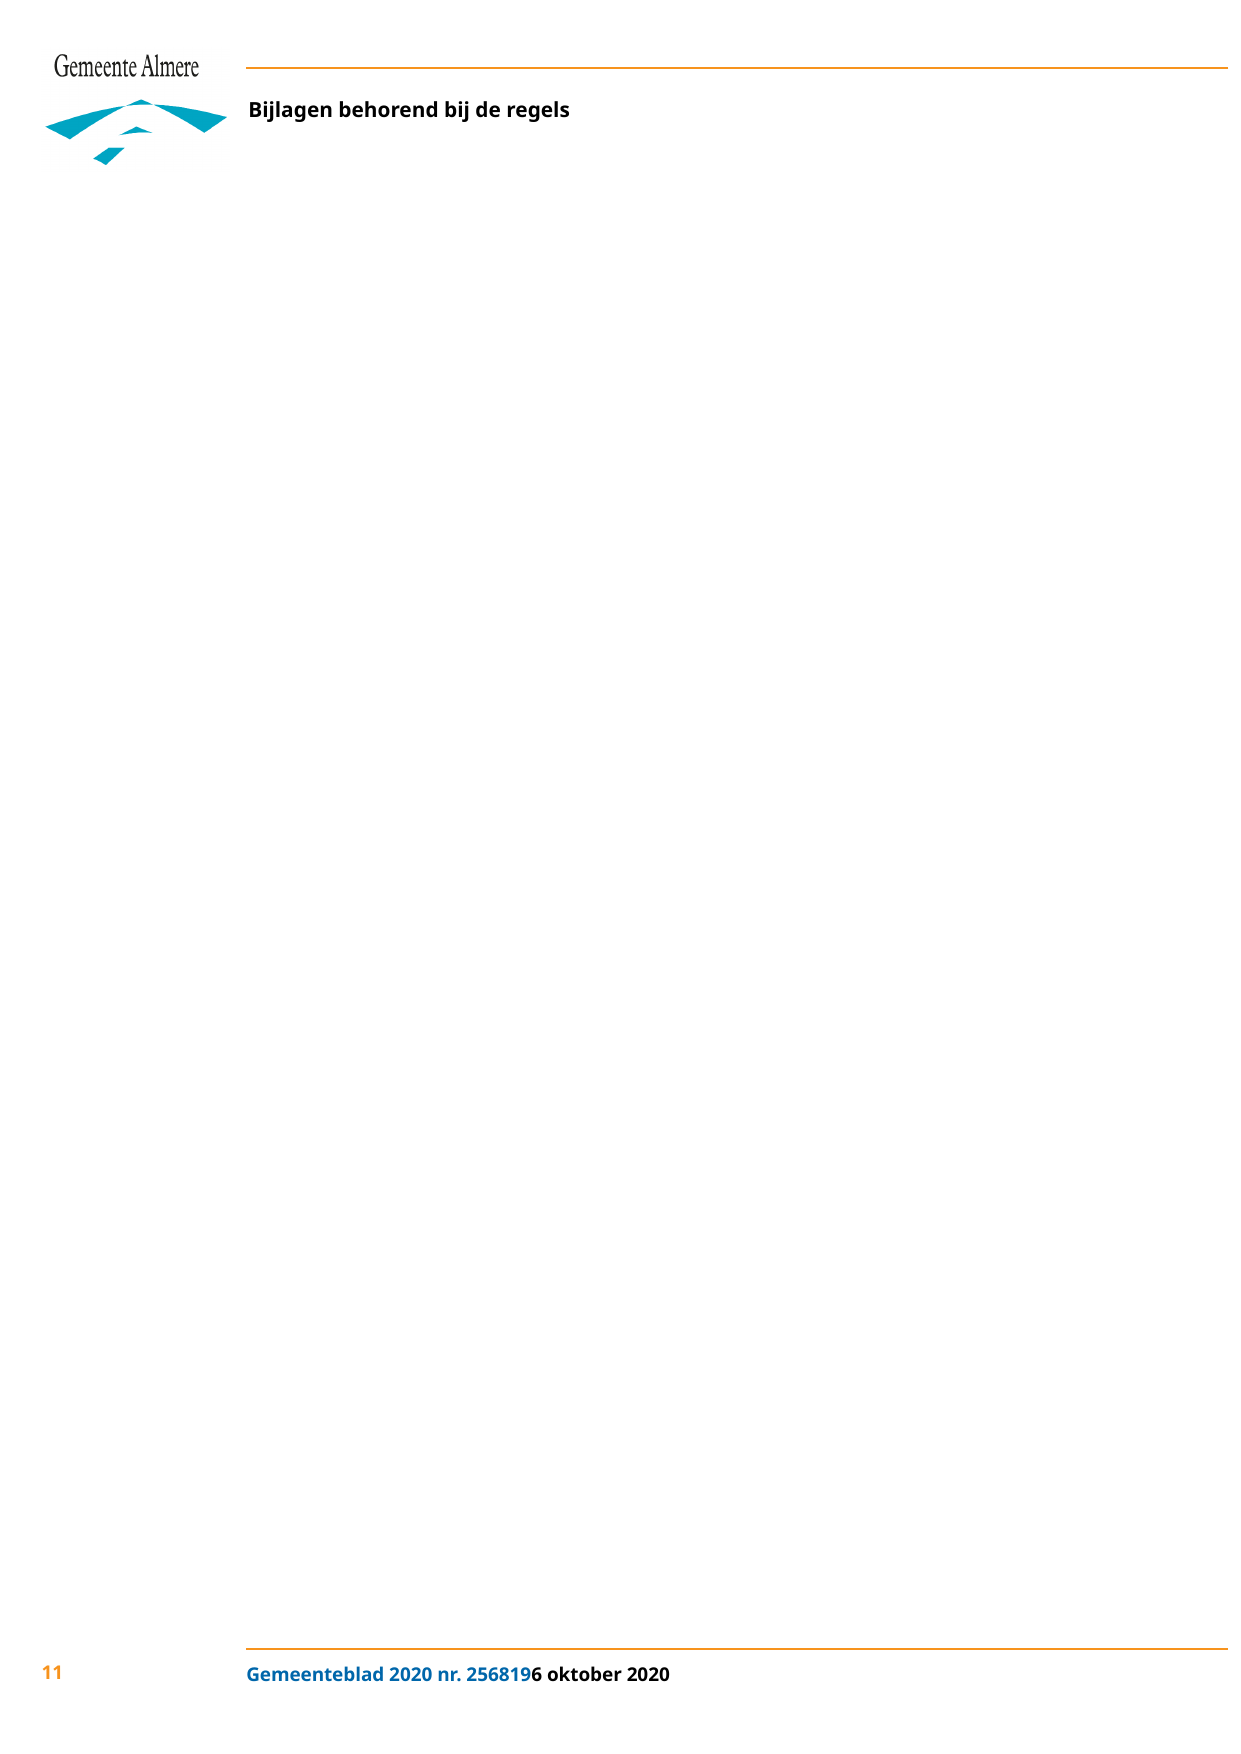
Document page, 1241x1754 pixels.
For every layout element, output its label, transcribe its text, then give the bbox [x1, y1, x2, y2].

text Bijlagen behorend bij de regels [248, 95, 1152, 123]
picture [41, 47, 231, 172]
